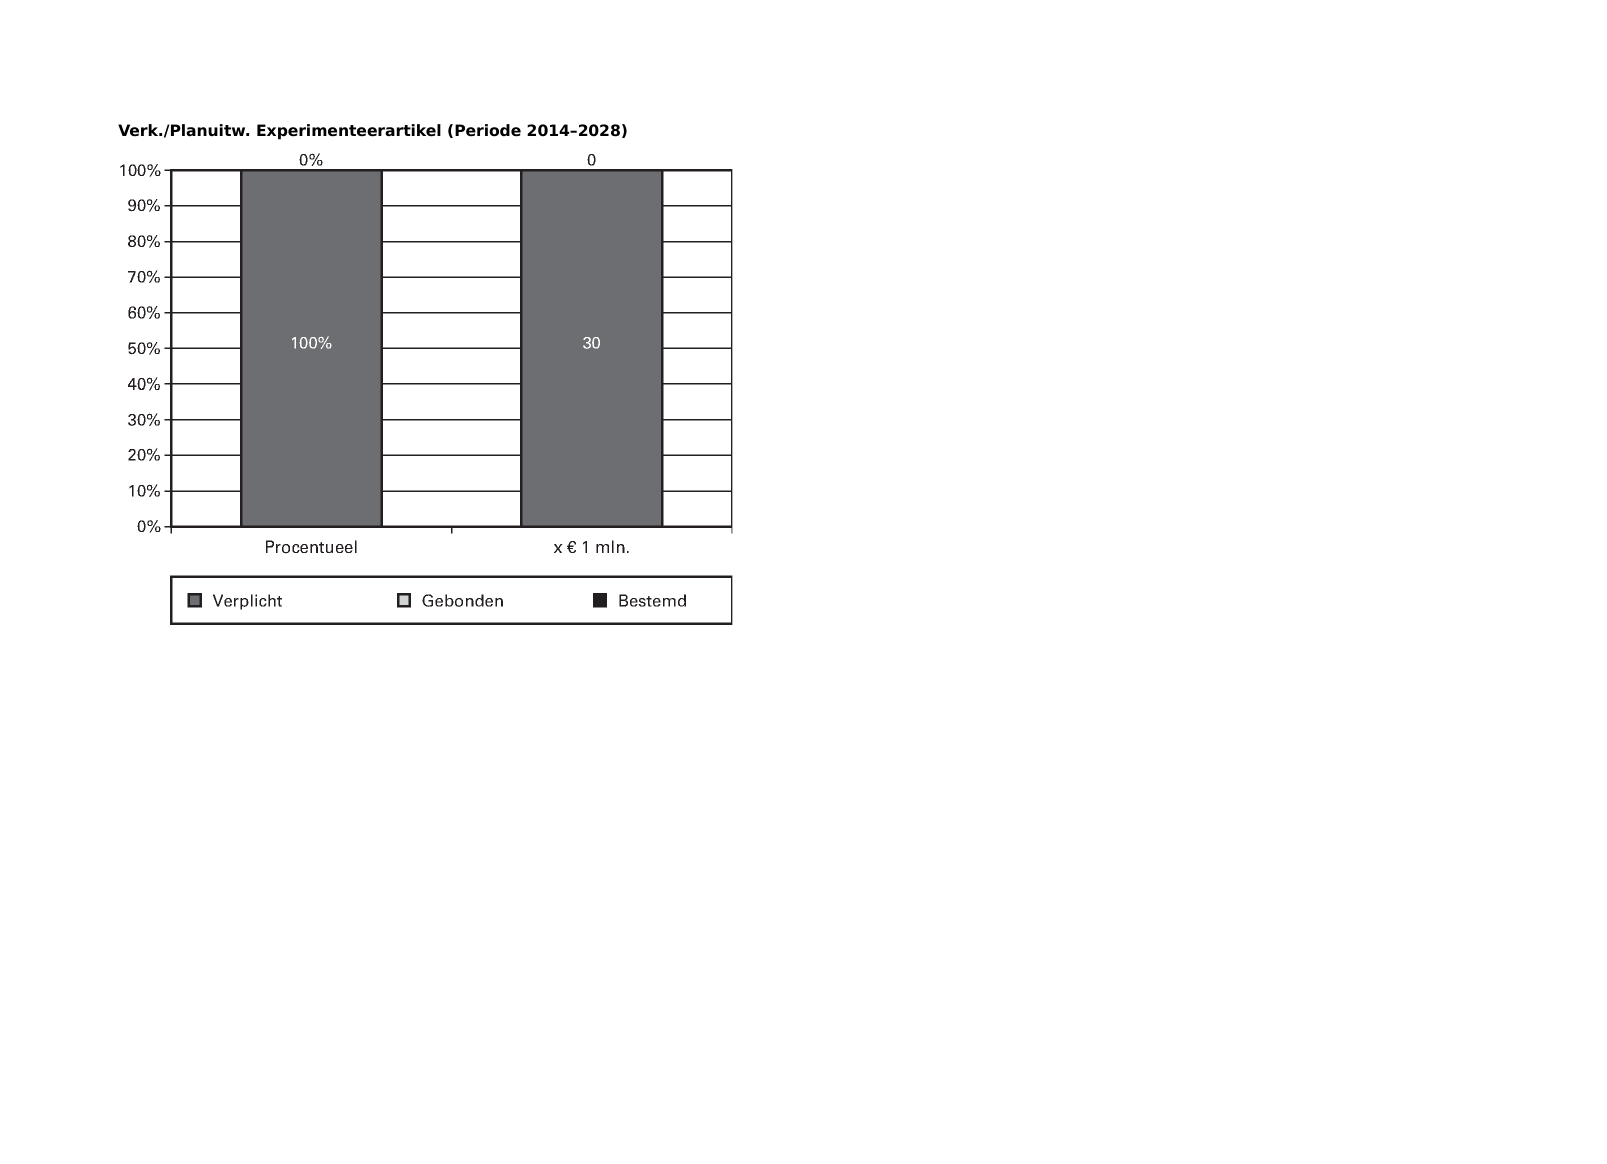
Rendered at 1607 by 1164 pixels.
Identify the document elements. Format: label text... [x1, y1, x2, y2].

picture [118, 151, 733, 625]
text Verk./Planuitw. Experimenteerartikel (Periode 2014–2028) [118, 122, 732, 140]
